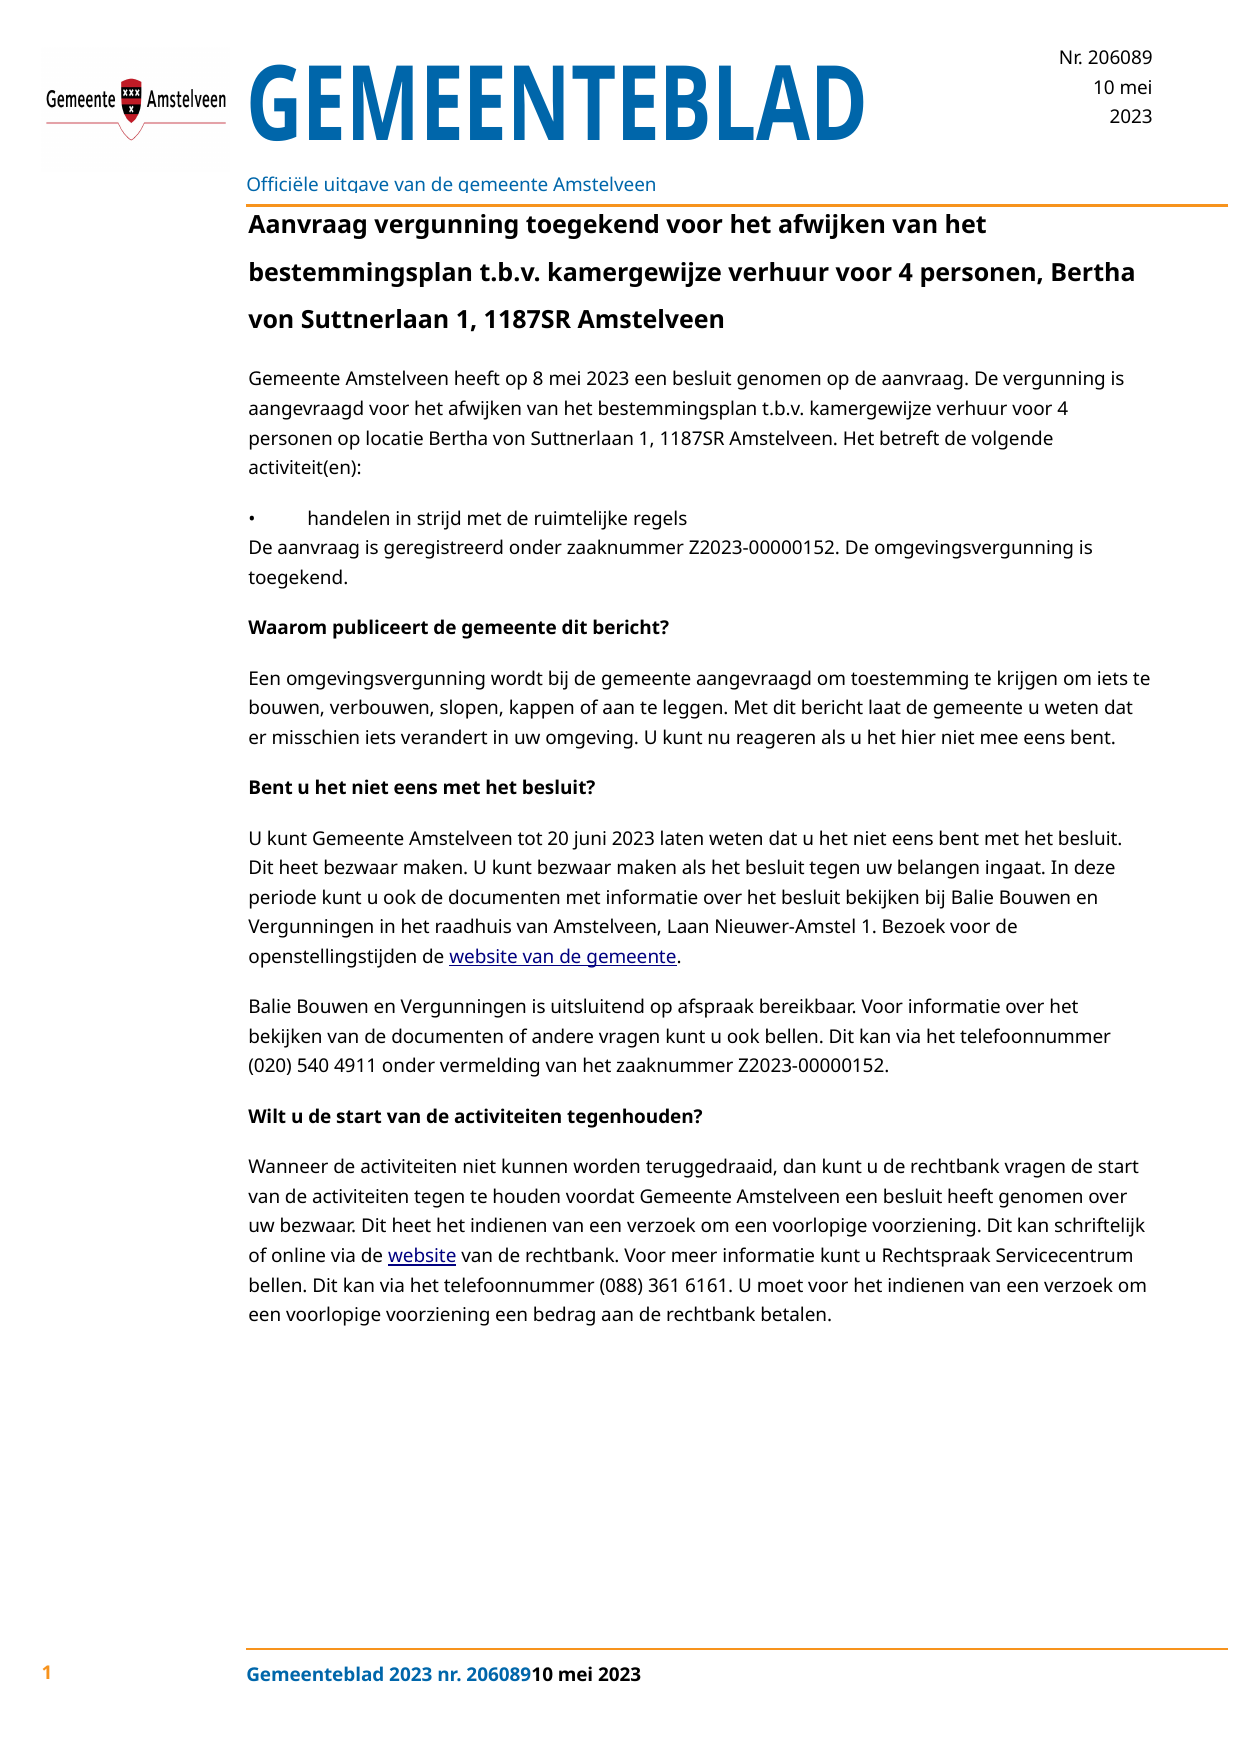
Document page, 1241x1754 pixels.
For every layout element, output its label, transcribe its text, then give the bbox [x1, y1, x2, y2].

text Bent u het niet eens met het besluit? [248, 774, 1152, 800]
text Wanneer de activiteiten niet kunnen worden teruggedraaid, dan kunt u de rechtbank vragen de start van de activiteiten tegen te houden voordat Gemeente Amstelveen een besluit heeft genomen over uw bezwaar. Dit heet het indienen van een verzoek om een voorlopige voorziening. Dit kan schriftelijk of online via de website van de rechtbank. Voor meer informatie kunt u Rechtspraak Servicecentrum bellen. Dit kan via het telefoonnummer (088) 361 6161. U moet voor het indienen van een verzoek om een voorlopige voorziening een bedrag aan de rechtbank betalen. [248, 1153, 1152, 1327]
text Wilt u de start van de activiteiten tegenhouden? [248, 1103, 1152, 1129]
picture [41, 47, 231, 172]
text Aanvraag vergunning toegekend voor het afwijken van het bestemmingsplan t.b.v. kamergewijze verhuur voor 4 personen, Bertha von Suttnerlaan 1, 1187SR Amstelveen [248, 207, 1152, 336]
text Waarom publiceert de gemeente dit bericht? [248, 614, 1152, 640]
text Gemeente Amstelveen heeft op 8 mei 2023 een besluit genomen op de aanvraag. De vergunning is aangevraagd voor het afwijken van het bestemmingsplan t.b.v. kamergewijze verhuur voor 4 personen op locatie Bertha von Suttnerlaan 1, 1187SR Amstelveen. Het betreft de volgende activiteit(en): [248, 366, 1152, 480]
list handelen in strijd met de ruimtelijke regels [248, 505, 1152, 530]
text Een omgevingsvergunning wordt bij de gemeente aangevraagd om toestemming te krijgen om iets te bouwen, verbouwen, slopen, kappen of aan te leggen. Met dit bericht laat de gemeente u weten dat er misschien iets verandert in uw omgeving. U kunt nu reageren als u het hier niet mee eens bent. [248, 665, 1152, 749]
text U kunt Gemeente Amstelveen tot 20 juni 2023 laten weten dat u het niet eens bent met het besluit. Dit heet bezwaar maken. U kunt bezwaar maken als het besluit tegen uw belangen ingaat. In deze periode kunt u ook de documenten met informatie over het besluit bekijken bij Balie Bouwen en Vergunningen in het raadhuis van Amstelveen, Laan Nieuwer-Amstel 1. Bezoek voor de openstellingstijden de website van de gemeente. [248, 825, 1152, 969]
text Balie Bouwen en Vergunningen is uitsluitend op afspraak bereikbaar. Voor informatie over het bekijken van de documenten of andere vragen kunt u ook bellen. Dit kan via het telefoonnummer (020) 540 4911 onder vermelding van het zaaknummer Z2023-00000152. [248, 993, 1152, 1078]
text De aanvraag is geregistreerd onder zaaknummer Z2023-00000152. De omgevingsvergunning is toegekend. [248, 534, 1152, 589]
